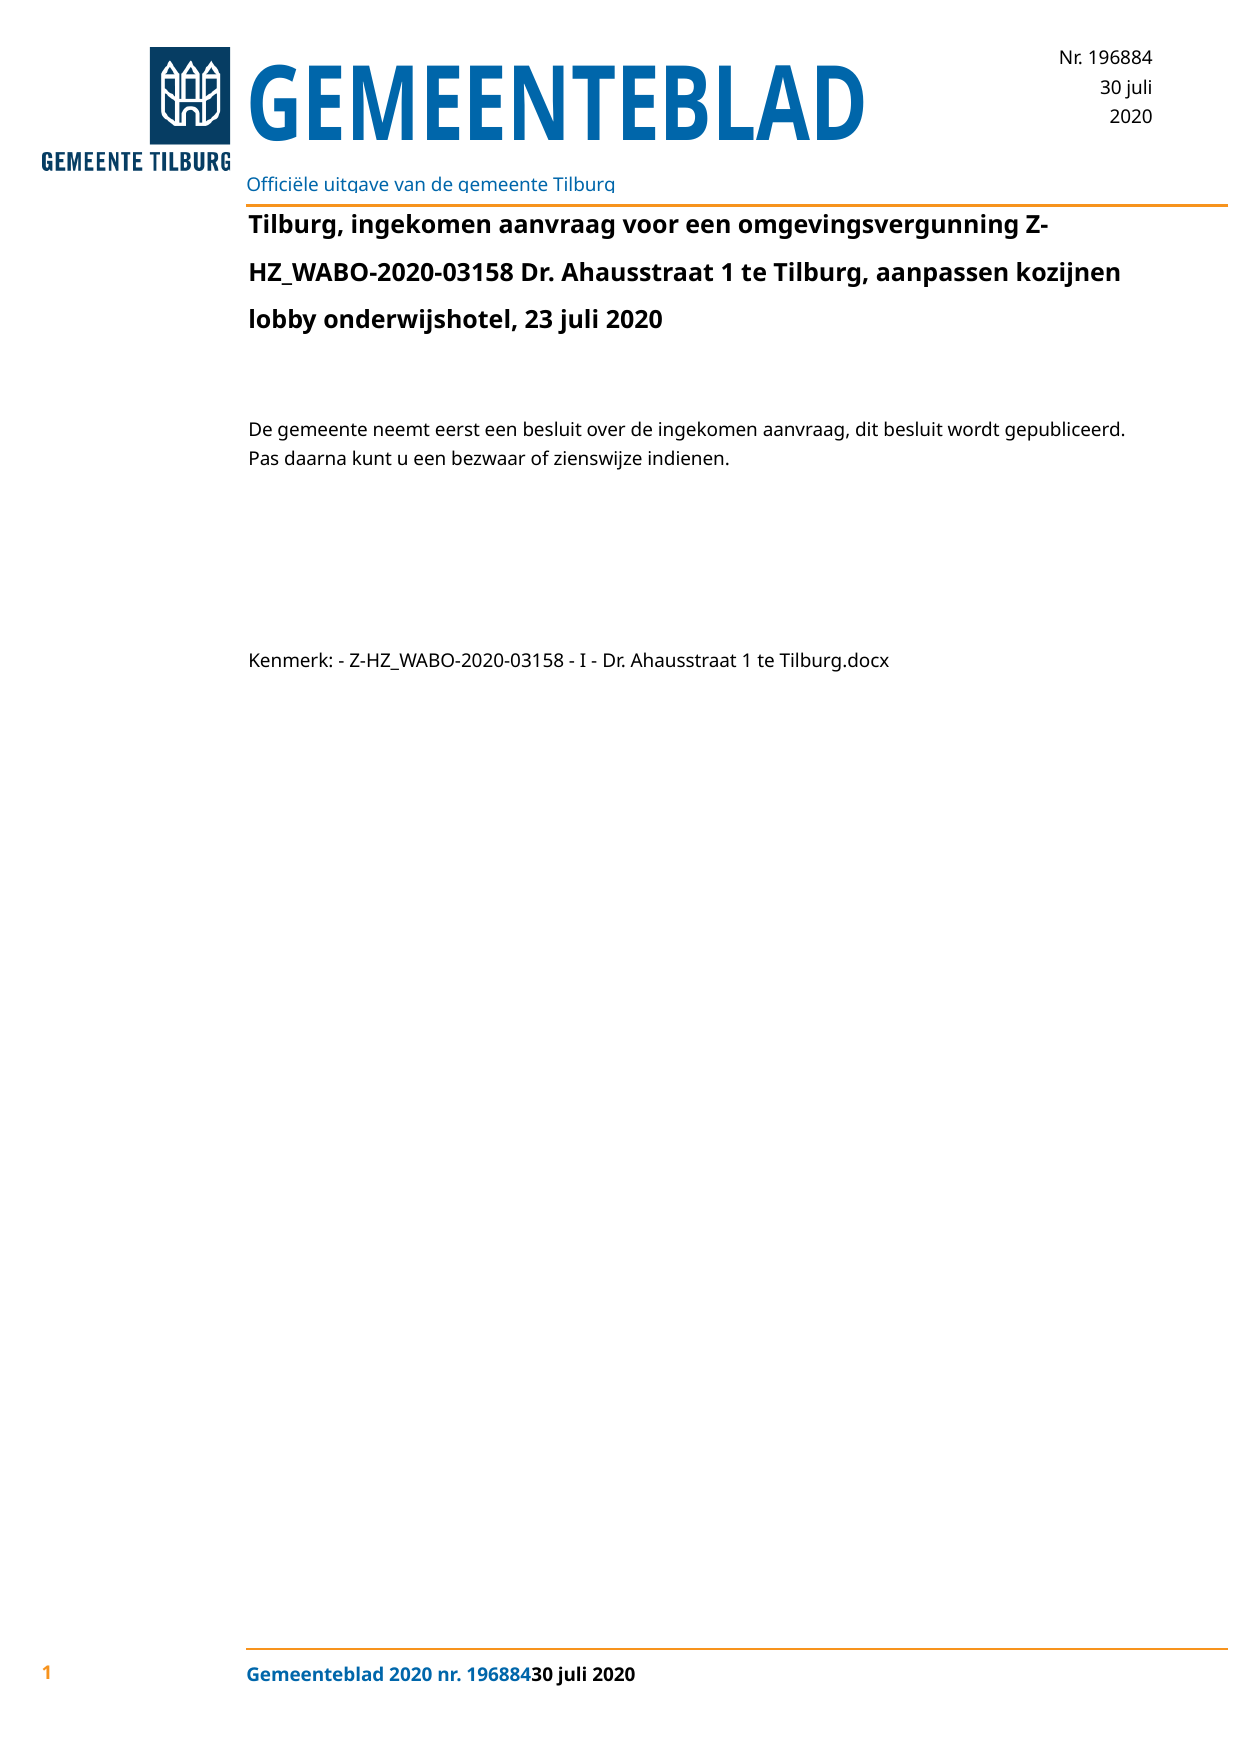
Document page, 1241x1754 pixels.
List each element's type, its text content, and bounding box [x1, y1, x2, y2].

text De gemeente neemt eerst een besluit over de ingekomen aanvraag, dit besluit wordt gepubliceerd. Pas daarna kunt u een bezwaar of zienswijze indienen. [248, 416, 1152, 471]
text Tilburg, ingekomen aanvraag voor een omgevingsvergunning Z-HZ_WABO-2020-03158 Dr. Ahausstraat 1 te Tilburg, aanpassen kozijnen lobby onderwijshotel, 23 juli 2020 [248, 207, 1152, 336]
text Kenmerk: - Z-HZ_WABO-2020-03158 - I - Dr. Ahausstraat 1 te Tilburg.docx [248, 647, 1152, 673]
picture [41, 47, 231, 172]
